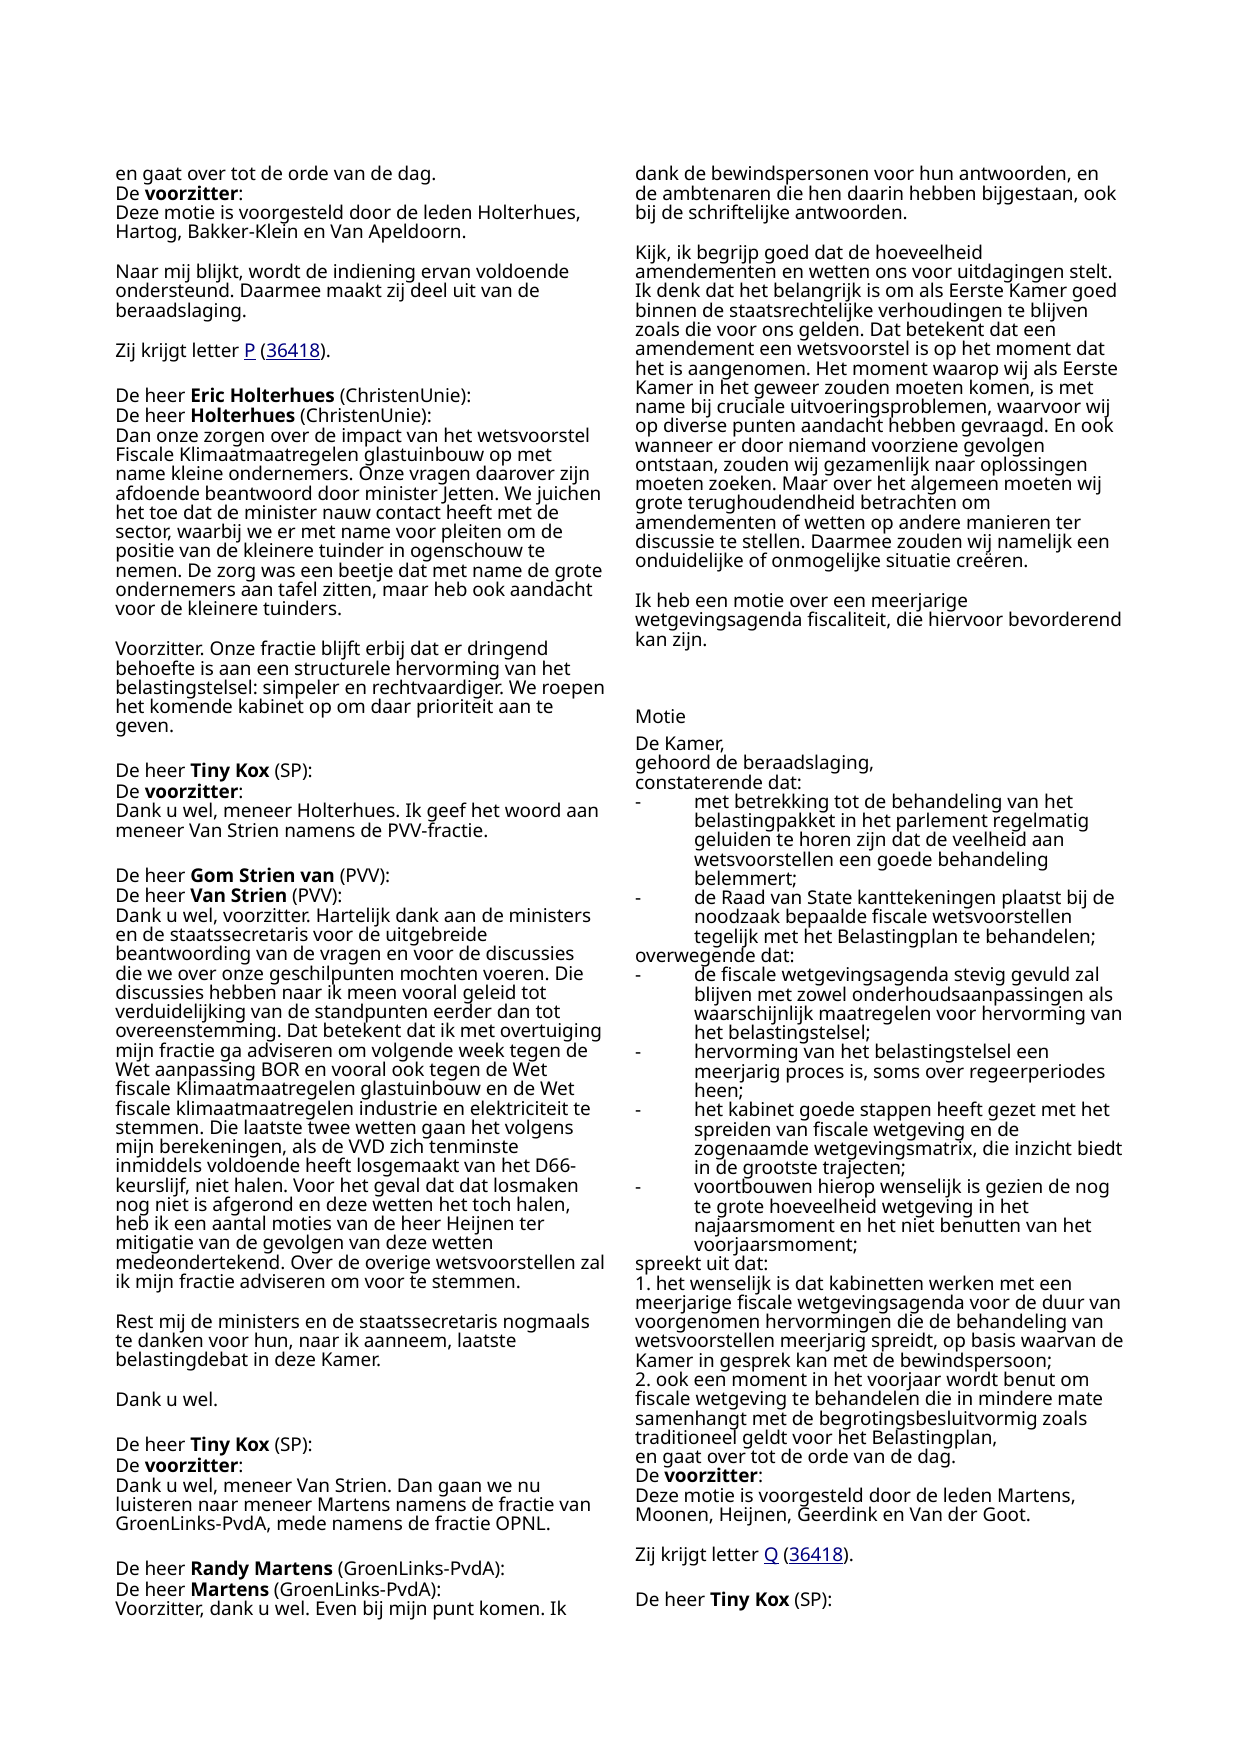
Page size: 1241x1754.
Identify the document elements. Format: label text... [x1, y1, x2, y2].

text Voorzitter, dank u wel. Even bij mijn punt komen. Ik [115, 1600, 605, 1619]
list de fiscale wetgevingsagenda stevig gevuld zal blijven met zowel onderhoudsaanpassingen als waarschijnlijk maatregelen voor hervorming van het belastingstelsel; [635, 966, 1125, 1043]
text Voorzitter. Onze fractie blijft erbij dat er dringend behoefte is aan een structurele hervorming van het belastingstelsel: simpeler en rechtvaardiger. We roepen het komende kabinet op om daar prioriteit aan te geven. [115, 640, 605, 737]
text Dank u wel, voorzitter. Hartelijk dank aan de ministers en de staatssecretaris voor de uitgebreide beantwoording van de vragen en voor de discussies die we over onze geschilpunten mochten voeren. Die discussies hebben naar ik meen vooral geleid tot verduidelijking van de standpunten eerder dan tot overeenstemming. Dat betekent dat ik met overtuiging mijn fractie ga adviseren om volgende week tegen de Wet aanpassing BOR en vooral ook tegen de Wet fiscale Klimaatmaatregelen glastuinbouw en de Wet fiscale klimaatmaatregelen industrie en elektriciteit te stemmen. Die laatste twee wetten gaan het volgens mijn berekeningen, als de VVD zich tenminste inmiddels voldoende heeft losgemaakt van het D66-keurslijf, niet halen. Voor het geval dat dat losmaken nog niet is afgerond en deze wetten het toch halen, heb ik een aantal moties van de heer Heijnen ter mitigatie van de gevolgen van deze wetten medeondertekend. Over de overige wetsvoorstellen zal ik mijn fractie adviseren om voor te stemmen. [115, 907, 605, 1292]
text constaterende dat: [635, 774, 1125, 793]
list het kabinet goede stappen heeft gezet met het spreiden van fiscale wetgeving en de zogenaamde wetgevingsmatrix, die inzicht biedt in de grootste trajecten; [635, 1101, 1125, 1178]
text De voorzitter: [115, 184, 605, 204]
text Deze motie is voorgesteld door de leden Holterhues, Hartog, Bakker-Klein en Van Apeldoorn. [115, 204, 605, 242]
text De heer Van Strien (PVV): [115, 887, 605, 907]
text dank de bewindspersonen voor hun antwoorden, en de ambtenaren die hen daarin hebben bijgestaan, ook bij de schriftelijke antwoorden. [635, 165, 1125, 223]
list met betrekking tot de behandeling van het belastingpakket in het parlement regelmatig geluiden te horen zijn dat de veelheid aan wetsvoorstellen een goede behandeling belemmert; [635, 793, 1125, 889]
text Ik heb een motie over een meerjarige wetgevingsagenda fiscaliteit, die hiervoor bevorderend kan zijn. [635, 592, 1125, 650]
text De heer Holterhues (ChristenUnie): [115, 407, 605, 427]
text spreekt uit dat: [635, 1255, 1125, 1275]
text De heer Randy Martens (GroenLinks-PvdA): [115, 1555, 605, 1581]
text De Kamer, [635, 735, 1125, 754]
text en gaat over tot de orde van de dag. [115, 165, 605, 184]
text Dank u wel. [115, 1391, 605, 1411]
text 2. ook een moment in het voorjaar wordt benut om fiscale wetgeving te behandelen die in mindere mate samenhangt met de begrotingsbesluitvormig zoals traditioneel geldt voor het Belastingplan, [635, 1371, 1125, 1448]
text Motie [635, 703, 1125, 729]
list de Raad van State kanttekeningen plaatst bij de noodzaak bepaalde fiscale wetsvoorstellen tegelijk met het Belastingplan te behandelen; [635, 889, 1125, 947]
text De voorzitter: [115, 1457, 605, 1477]
text De heer Gom Strien van (PVV): [115, 862, 605, 887]
text overwegende dat: [635, 947, 1125, 966]
text De voorzitter: [635, 1467, 1125, 1487]
text De heer Tiny Kox (SP): [635, 1586, 1125, 1612]
text De heer Martens (GroenLinks-PvdA): [115, 1581, 605, 1600]
text De heer Tiny Kox (SP): [115, 757, 605, 783]
text gehoord de beraadslaging, [635, 754, 1125, 774]
text Zij krijgt letter P (36418). [115, 342, 605, 361]
list voortbouwen hierop wenselijk is gezien de nog te grote hoeveelheid wetgeving in het najaarsmoment en het niet benutten van het voorjaarsmoment; [635, 1178, 1125, 1255]
text Zij krijgt letter Q (36418). [635, 1546, 1125, 1565]
text Dank u wel, meneer Holterhues. Ik geef het woord aan meneer Van Strien namens de PVV-fractie. [115, 802, 605, 841]
text Dank u wel, meneer Van Strien. Dan gaan we nu luisteren naar meneer Martens namens de fractie van GroenLinks-PvdA, mede namens de fractie OPNL. [115, 1477, 605, 1534]
text Kijk, ik begrijp goed dat de hoeveelheid amendementen en wetten ons voor uitdagingen stelt. Ik denk dat het belangrijk is om als Eerste Kamer goed binnen de staatsrechtelijke verhoudingen te blijven zoals die voor ons gelden. Dat betekent dat een amendement een wetsvoorstel is op het moment dat het is aangenomen. Het moment waarop wij als Eerste Kamer in het geweer zouden moeten komen, is met name bij cruciale uitvoeringsproblemen, waarvoor wij op diverse punten aandacht hebben gevraagd. En ook wanneer er door niemand voorziene gevolgen ontstaan, zouden wij gezamenlijk naar oplossingen moeten zoeken. Maar over het algemeen moeten wij grote terughoudendheid betrachten om amendementen of wetten op andere manieren ter discussie te stellen. Daarmee zouden wij namelijk een onduidelijke of onmogelijke situatie creëren. [635, 244, 1125, 571]
text Naar mij blijkt, wordt de indiening ervan voldoende ondersteund. Daarmee maakt zij deel uit van de beraadslaging. [115, 263, 605, 321]
text 1. het wenselijk is dat kabinetten werken met een meerjarige fiscale wetgevingsagenda voor de duur van voorgenomen hervormingen die de behandeling van wetsvoorstellen meerjarig spreidt, op basis waarvan de Kamer in gesprek kan met de bewindspersoon; [635, 1275, 1125, 1371]
text Rest mij de ministers en de staatssecretaris nogmaals te danken voor hun, naar ik aanneem, laatste belastingdebat in deze Kamer. [115, 1313, 605, 1371]
text Deze motie is voorgesteld door de leden Martens, Moonen, Heijnen, Geerdink en Van der Goot. [635, 1487, 1125, 1525]
text en gaat over tot de orde van de dag. [635, 1448, 1125, 1467]
text De voorzitter: [115, 783, 605, 802]
text De heer Eric Holterhues (ChristenUnie): [115, 382, 605, 407]
list hervorming van het belastingstelsel een meerjarig proces is, soms over regeerperiodes heen; [635, 1043, 1125, 1101]
text De heer Tiny Kox (SP): [115, 1432, 605, 1457]
text Dan onze zorgen over de impact van het wetsvoorstel Fiscale Klimaatmaatregelen glastuinbouw op met name kleine ondernemers. Onze vragen daarover zijn afdoende beantwoord door minister Jetten. We juichen het toe dat de minister nauw contact heeft met de sector, waarbij we er met name voor pleiten om de positie van de kleinere tuinder in ogenschouw te nemen. De zorg was een beetje dat met name de grote ondernemers aan tafel zitten, maar heb ook aandacht voor de kleinere tuinders. [115, 427, 605, 619]
